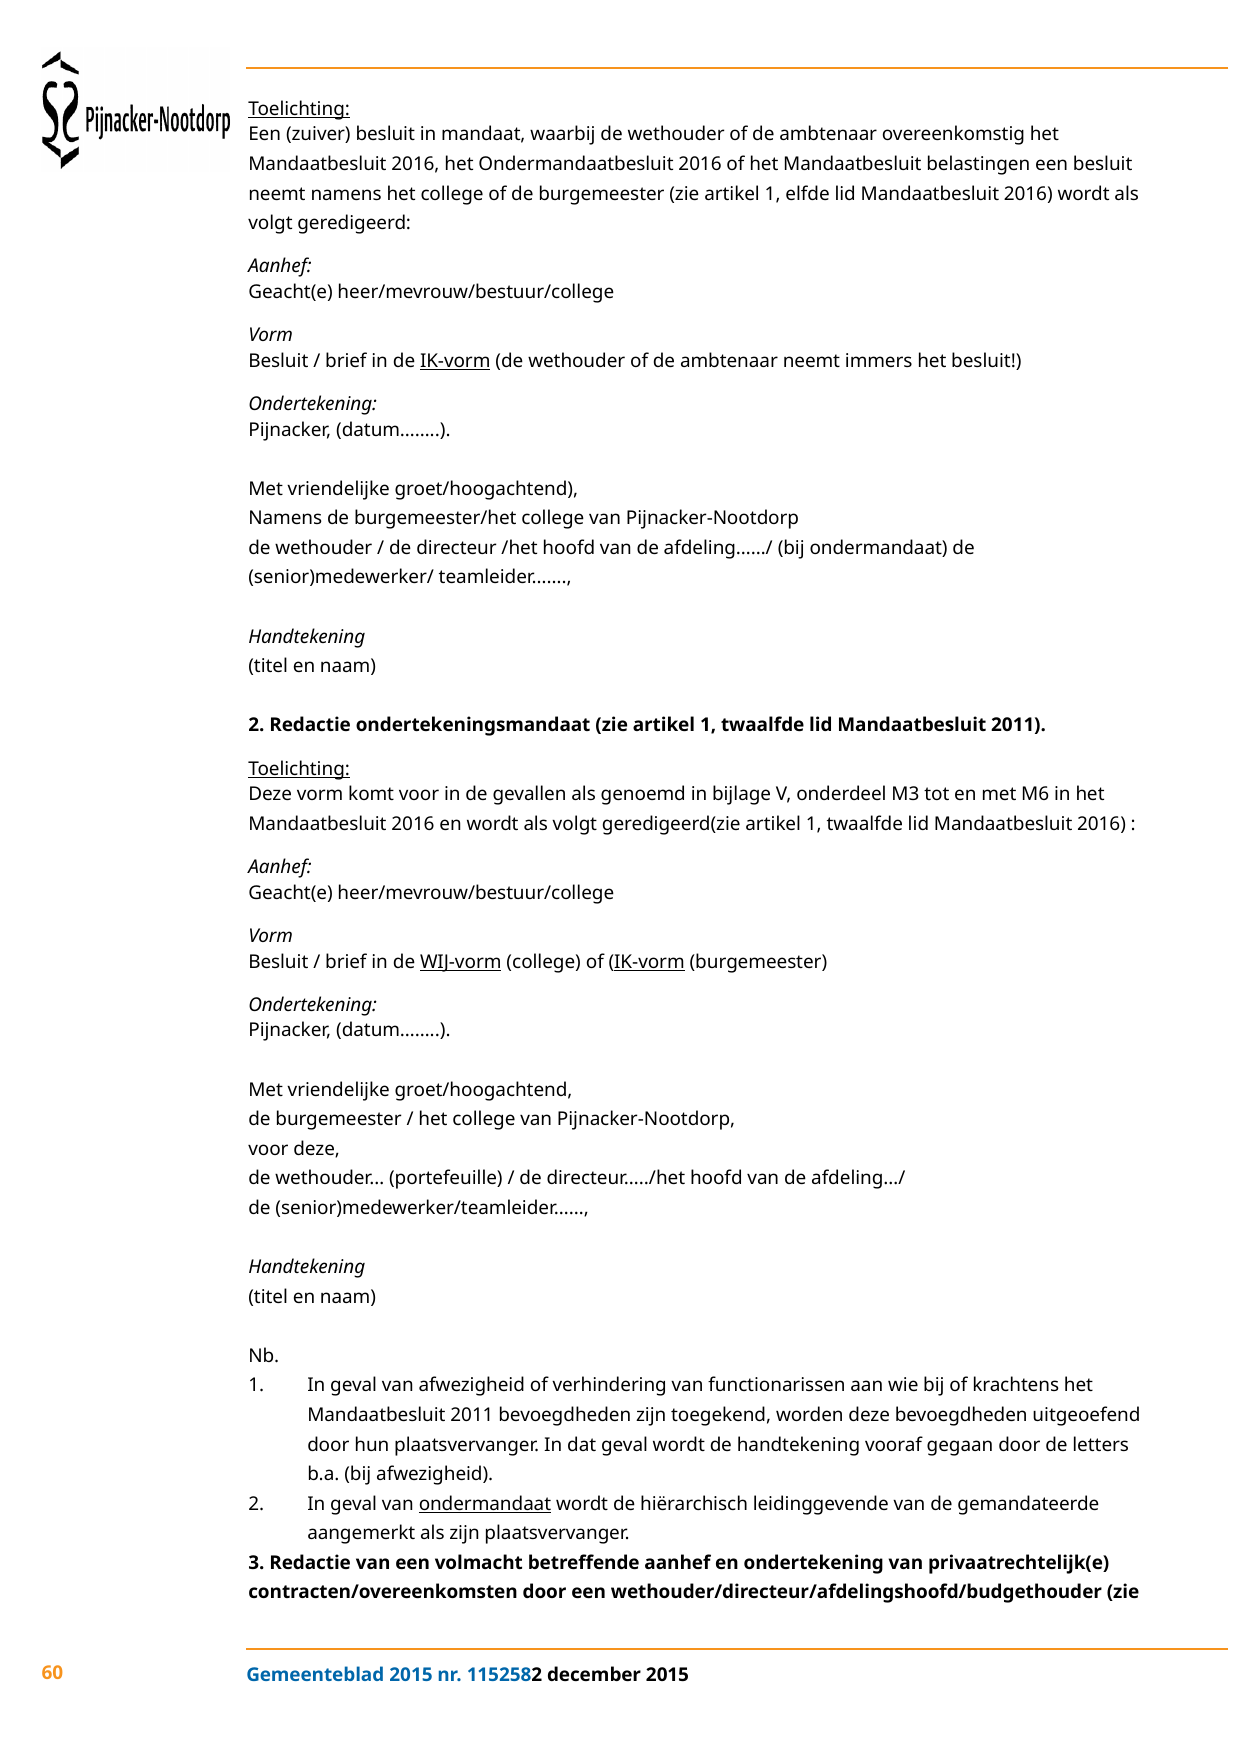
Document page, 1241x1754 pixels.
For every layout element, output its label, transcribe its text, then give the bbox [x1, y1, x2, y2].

list In geval van ondermandaat wordt de hiërarchisch leidinggevende van de gemandateerde aangemerkt als zijn plaatsvervanger. [248, 1490, 1152, 1545]
text Handtekening [248, 1253, 1152, 1279]
text Geacht(e) heer/mevrouw/bestuur/college [248, 278, 1152, 304]
text (titel en naam) [248, 1283, 1152, 1309]
text Vorm [248, 321, 1152, 347]
text 2. Redactie ondertekeningsmandaat (zie artikel 1, twaalfde lid Mandaatbesluit 2011). [248, 712, 1152, 737]
text (titel en naam) [248, 652, 1152, 678]
text Pijnacker, (datum……..). [248, 416, 1152, 442]
text Toelichting: [248, 95, 1152, 121]
text Ondertekening: [248, 390, 1152, 416]
text Nb. [248, 1342, 1152, 1368]
text Vorm [248, 922, 1152, 948]
text de wethouder… (portefeuille) / de directeur…../het hoofd van de afdeling…/ [248, 1164, 1152, 1190]
text Pijnacker, (datum……..). [248, 1017, 1152, 1042]
text Geacht(e) heer/mevrouw/bestuur/college [248, 879, 1152, 905]
text Aanhef: [248, 252, 1152, 278]
picture [41, 47, 231, 172]
text de (senior)medewerker/teamleider……, [248, 1194, 1152, 1220]
text de wethouder / de directeur /het hoofd van de afdeling……/ (bij ondermandaat) de (senior)medewerker/ teamleider……., [248, 534, 1152, 589]
text de burgemeester / het college van Pijnacker-Nootdorp, [248, 1105, 1152, 1131]
text Met vriendelijke groet/hoogachtend), [248, 475, 1152, 501]
text Een (zuiver) besluit in mandaat, waarbij de wethouder of de ambtenaar overeenkomstig het Mandaatbesluit 2016, het Ondermandaatbesluit 2016 of het Mandaatbesluit belastingen een besluit neemt namens het college of de burgemeester (zie artikel 1, elfde lid Mandaatbesluit 2016) wordt als volgt geredigeerd: [248, 121, 1152, 235]
list In geval van afwezigheid of verhindering van functionarissen aan wie bij of krachtens het Mandaatbesluit 2011 bevoegdheden zijn toegekend, worden deze bevoegdheden uitgeoefend door hun plaatsvervanger. In dat geval wordt de handtekening vooraf gegaan door de letters b.a. (bij afwezigheid). [248, 1372, 1152, 1486]
text Besluit / brief in de IK-vorm (de wethouder of de ambtenaar neemt immers het besluit!) [248, 347, 1152, 373]
text Aanhef: [248, 853, 1152, 879]
text Toelichting: [248, 755, 1152, 781]
text Ondertekening: [248, 991, 1152, 1017]
text Met vriendelijke groet/hoogachtend, [248, 1076, 1152, 1102]
text Handtekening [248, 623, 1152, 649]
text Deze vorm komt voor in de gevallen als genoemd in bijlage V, onderdeel M3 tot en met M6 in het Mandaatbesluit 2016 en wordt als volgt geredigeerd(zie artikel 1, twaalfde lid Mandaatbesluit 2016) : [248, 781, 1152, 836]
text Namens de burgemeester/het college van Pijnacker-Nootdorp [248, 504, 1152, 530]
text Besluit / brief in de WIJ-vorm (college) of (IK-vorm (burgemeester) [248, 948, 1152, 973]
text voor deze, [248, 1135, 1152, 1161]
text 3. Redactie van een volmacht betreffende aanhef en ondertekening van privaatrechtelijk(e) contracten/overeenkomsten door een wethouder/directeur/afdelingshoofd/budgethouder (zie [248, 1549, 1152, 1604]
